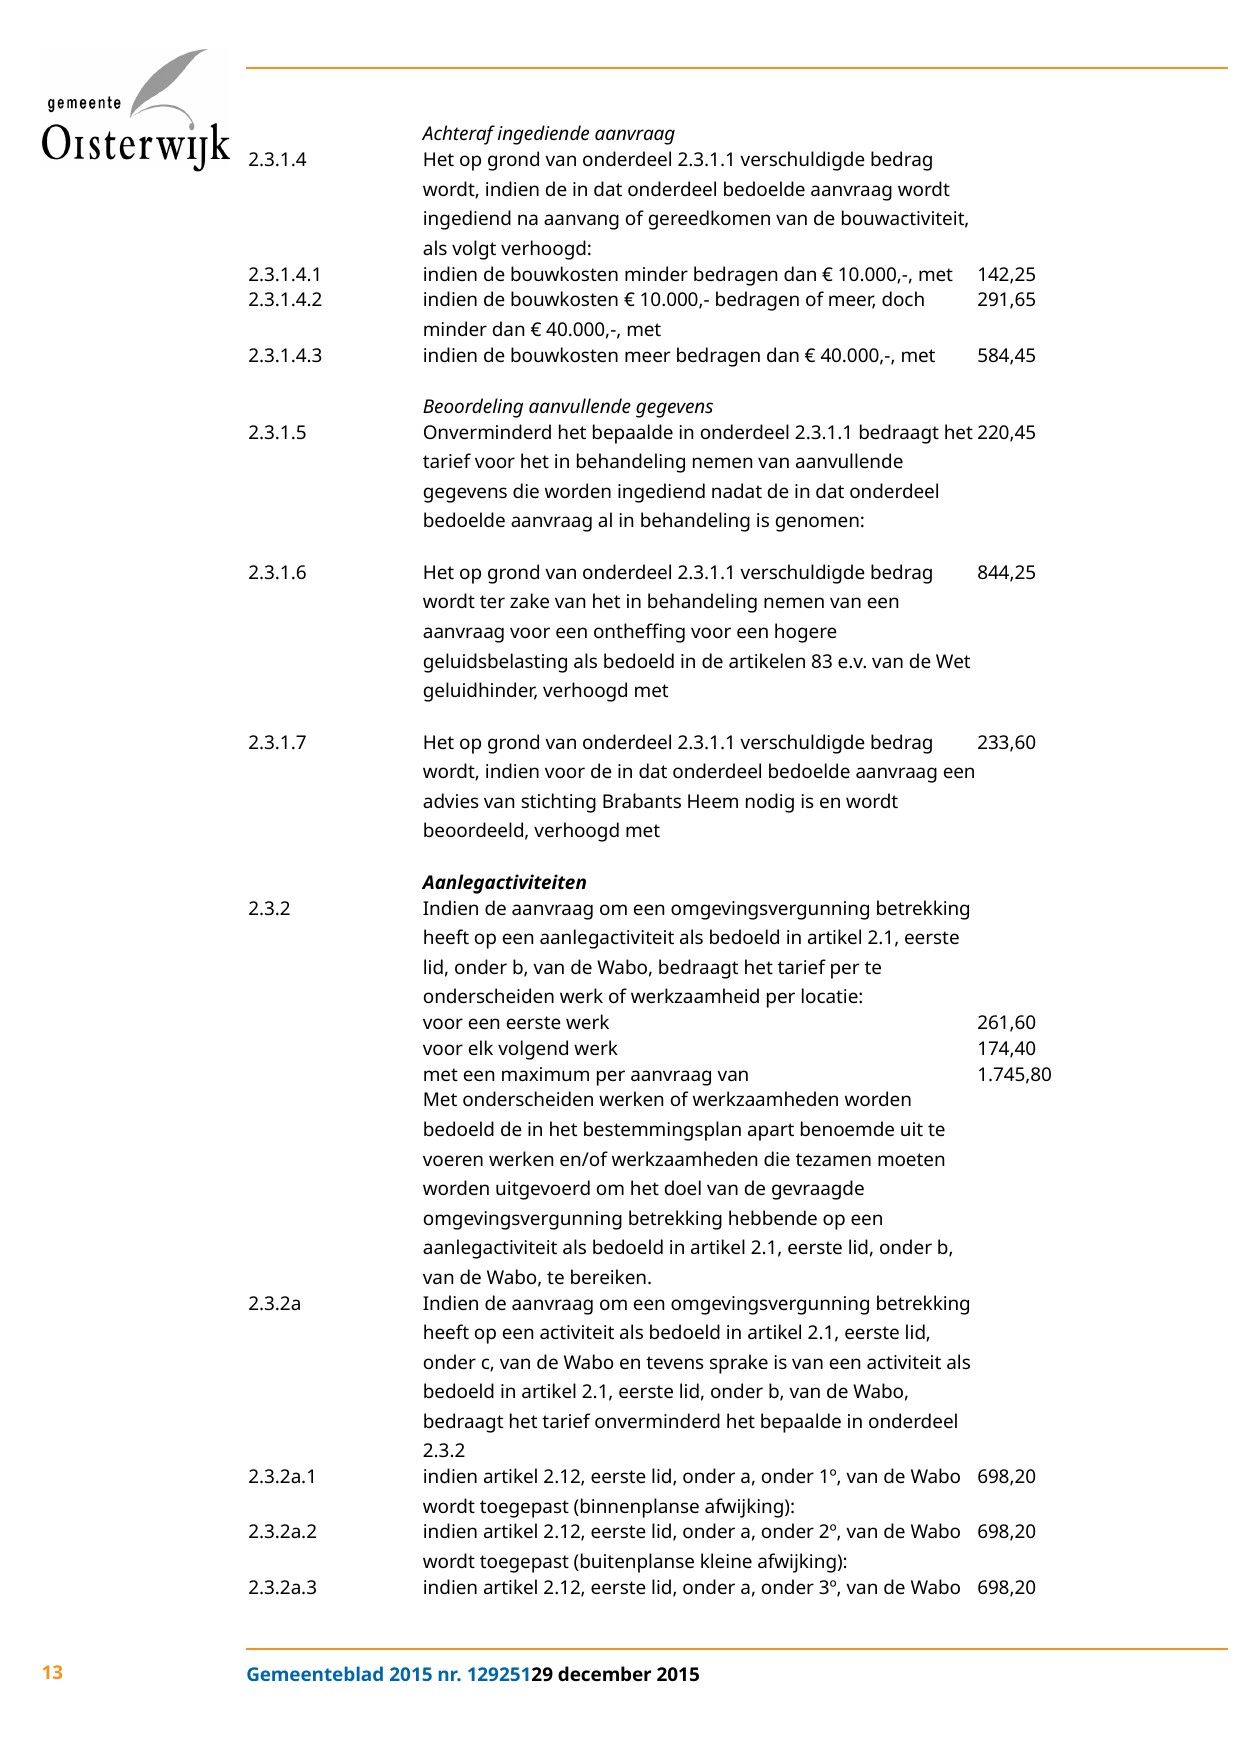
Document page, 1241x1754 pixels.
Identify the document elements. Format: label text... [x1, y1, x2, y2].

table_cell 174,40 [977, 1035, 1152, 1061]
table_cell [977, 1290, 1152, 1463]
table_cell [977, 534, 1152, 559]
table_cell 2.3.1.7 [248, 729, 423, 843]
table_cell Achteraf ingediende aanvraag [423, 121, 977, 146]
table_cell [248, 1009, 423, 1035]
table_cell indien artikel 2.12, eerste lid, onder a, onder 3º, van de Wabo [423, 1574, 977, 1600]
picture [41, 47, 231, 172]
table_cell [977, 703, 1152, 729]
table_cell 1.745,80 [977, 1061, 1152, 1087]
table_cell Met onderscheiden werken of werkzaamheden worden bedoeld de in het bestemmingsplan apart benoemde uit te voeren werken en/of werkzaamheden die tezamen moeten worden uitgevoerd om het doel van de gevraagde omgevingsvergunning betrekking hebbende op een aanlegactiviteit als bedoeld in artikel 2.1, eerste lid, onder b, van de Wabo, te bereiken. [423, 1087, 977, 1290]
table_cell [248, 95, 423, 121]
table_cell Onverminderd het bepaalde in onderdeel 2.3.1.1 bedraagt het tarief voor het in behandeling nemen van aanvullende gegevens die worden ingediend nadat de in dat onderdeel bedoelde aanvraag al in behandeling is genomen: [423, 419, 977, 533]
table_cell [977, 368, 1152, 393]
table_cell [248, 121, 423, 146]
table_cell 233,60 [977, 729, 1152, 843]
table_cell 2.3.1.4 [248, 146, 423, 261]
table_cell [977, 121, 1152, 146]
table_cell 142,25 [977, 261, 1152, 286]
table_cell [423, 534, 977, 559]
table_cell Het op grond van onderdeel 2.3.1.1 verschuldigde bedrag wordt, indien de in dat onderdeel bedoelde aanvraag wordt ingediend na aanvang of gereedkomen van de bouwactiviteit, als volgt verhoogd: [423, 146, 977, 261]
table_cell Indien de aanvraag om een omgevingsvergunning betrekking heeft op een activiteit als bedoeld in artikel 2.1, eerste lid, onder c, van de Wabo en tevens sprake is van een activiteit als bedoeld in artikel 2.1, eerste lid, onder b, van de Wabo, bedraagt het tarief onverminderd het bepaalde in onderdeel 2.3.2 [423, 1290, 977, 1463]
table_cell voor elk volgend werk [423, 1035, 977, 1061]
table_cell 698,20 [977, 1519, 1152, 1574]
table_cell [248, 393, 423, 419]
table_cell [977, 95, 1152, 121]
table_cell voor een eerste werk [423, 1009, 977, 1035]
table_cell 698,20 [977, 1574, 1152, 1600]
table_cell 2.3.1.4.2 [248, 286, 423, 342]
table_cell 2.3.1.4.1 [248, 261, 423, 286]
table_cell [977, 895, 1152, 1009]
table_cell [977, 146, 1152, 261]
table_cell indien artikel 2.12, eerste lid, onder a, onder 1º, van de Wabo wordt toegepast (binnenplanse afwijking): [423, 1464, 977, 1519]
table_cell [248, 1061, 423, 1087]
table_cell [248, 703, 423, 729]
table_cell 698,20 [977, 1464, 1152, 1519]
table_cell 2.3.1.5 [248, 419, 423, 533]
table_cell 220,45 [977, 419, 1152, 533]
table_cell [248, 368, 423, 393]
table_cell Aanlegactiviteiten [423, 869, 977, 895]
table_cell [977, 869, 1152, 895]
table_cell Het op grond van onderdeel 2.3.1.1 verschuldigde bedrag wordt, indien voor de in dat onderdeel bedoelde aanvraag een advies van stichting Brabants Heem nodig is en wordt beoordeeld, verhoogd met [423, 729, 977, 843]
table_cell 2.3.2a.1 [248, 1464, 423, 1519]
table_cell indien artikel 2.12, eerste lid, onder a, onder 2º, van de Wabo wordt toegepast (buitenplanse kleine afwijking): [423, 1519, 977, 1574]
table_cell Beoordeling aanvullende gegevens [423, 393, 977, 419]
table_cell 2.3.2a.2 [248, 1519, 423, 1574]
table_cell [423, 703, 977, 729]
table_cell [423, 368, 977, 393]
table_cell 261,60 [977, 1009, 1152, 1035]
table_cell 2.3.1.6 [248, 559, 423, 703]
table_cell [248, 869, 423, 895]
table_cell 291,65 [977, 286, 1152, 342]
table_cell [977, 844, 1152, 869]
table_cell indien de bouwkosten minder bedragen dan € 10.000,-, met [423, 261, 977, 286]
table_cell Indien de aanvraag om een omgevingsvergunning betrekking heeft op een aanlegactiviteit als bedoeld in artikel 2.1, eerste lid, onder b, van de Wabo, bedraagt het tarief per te onderscheiden werk of werkzaamheid per locatie: [423, 895, 977, 1009]
table_cell [423, 95, 977, 121]
table_cell met een maximum per aanvraag van [423, 1061, 977, 1087]
table_cell Het op grond van onderdeel 2.3.1.1 verschuldigde bedrag wordt ter zake van het in behandeling nemen van een aanvraag voor een ontheffing voor een hogere geluidsbelasting als bedoeld in de artikelen 83 e.v. van de Wet geluidhinder, verhoogd met [423, 559, 977, 703]
table_cell indien de bouwkosten meer bedragen dan € 40.000,-, met [423, 342, 977, 367]
table_cell 584,45 [977, 342, 1152, 367]
table_cell [248, 1035, 423, 1061]
table_cell 2.3.1.4.3 [248, 342, 423, 367]
table_cell [977, 1087, 1152, 1290]
table_cell [248, 844, 423, 869]
table_cell [423, 844, 977, 869]
table_cell 2.3.2 [248, 895, 423, 1009]
table_cell 2.3.2a [248, 1290, 423, 1463]
table_cell [977, 393, 1152, 419]
table_cell [248, 534, 423, 559]
table_cell [248, 1087, 423, 1290]
table_cell indien de bouwkosten € 10.000,- bedragen of meer, doch minder dan € 40.000,-, met [423, 286, 977, 342]
table_cell 2.3.2a.3 [248, 1574, 423, 1600]
table_cell 844,25 [977, 559, 1152, 703]
